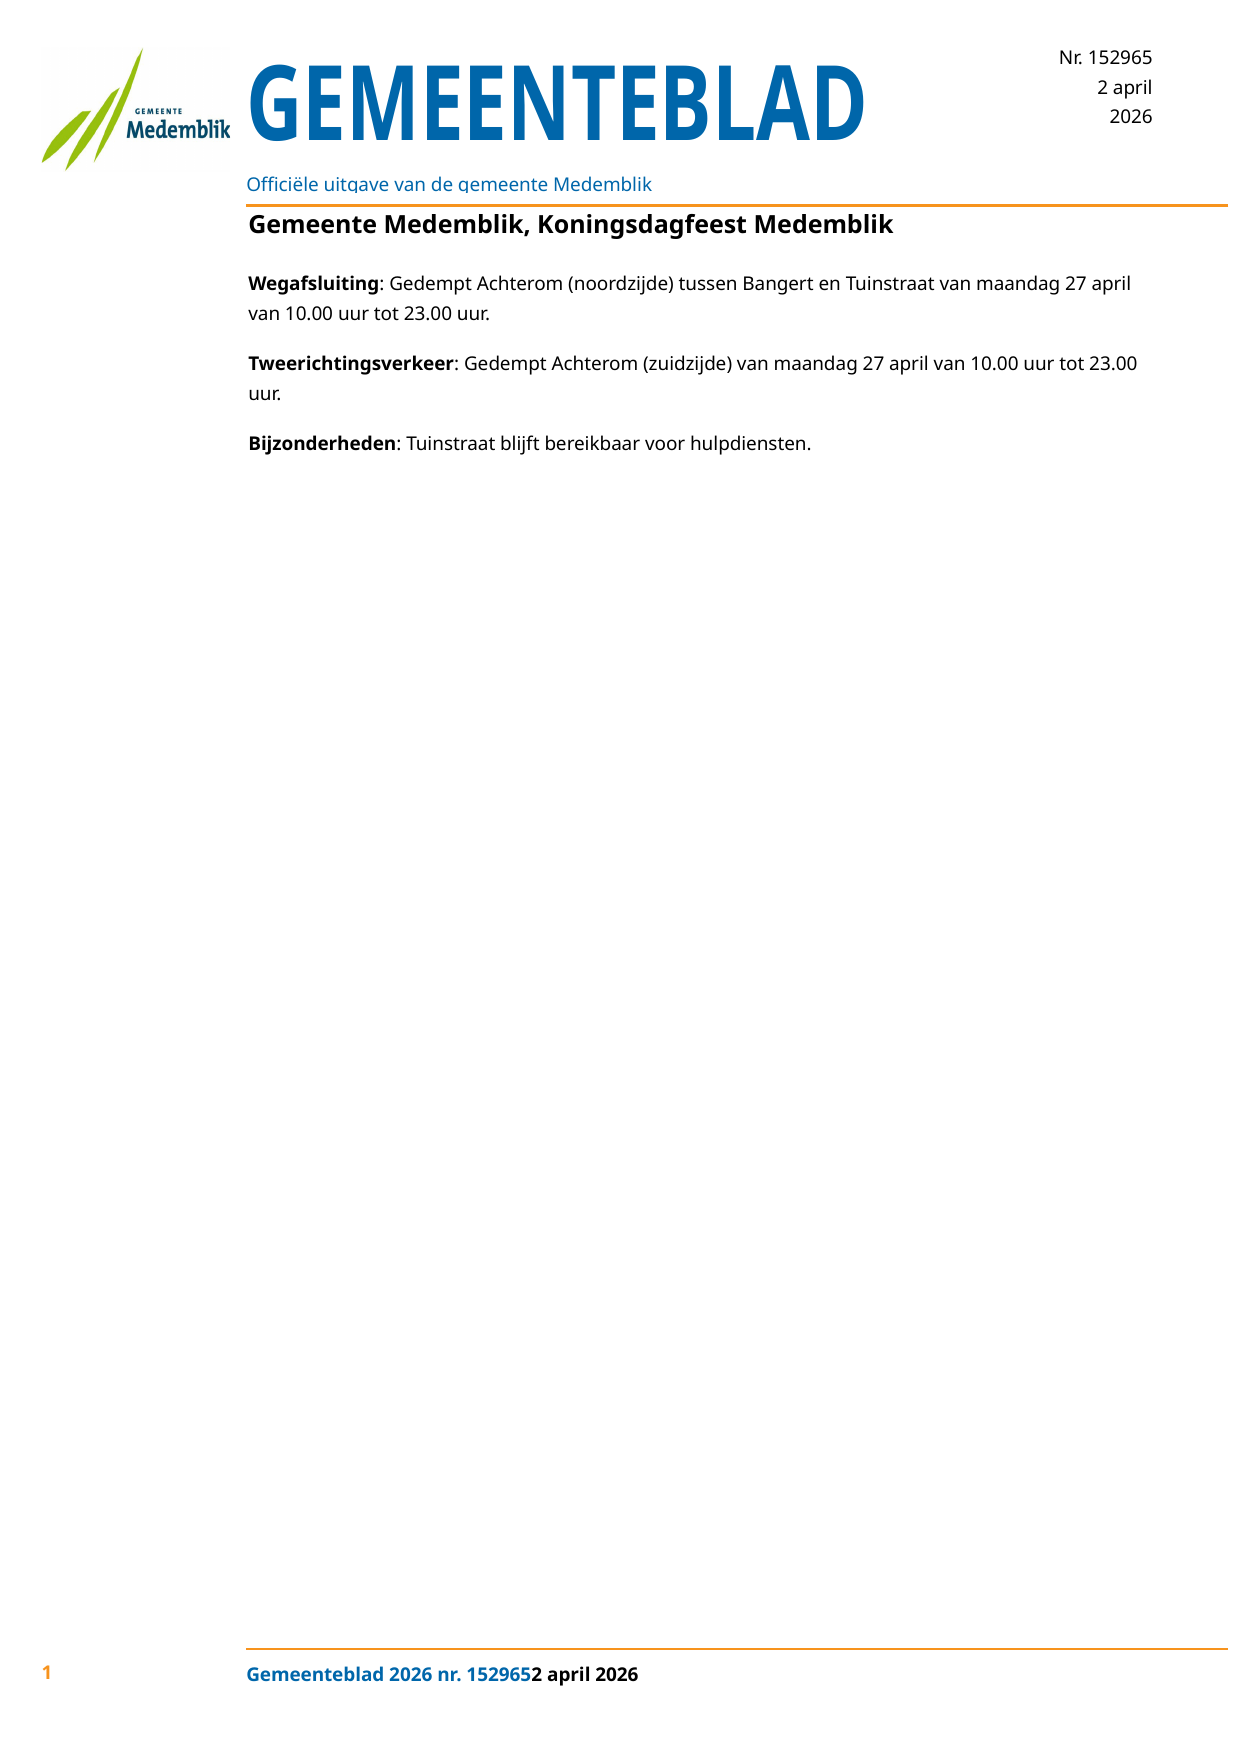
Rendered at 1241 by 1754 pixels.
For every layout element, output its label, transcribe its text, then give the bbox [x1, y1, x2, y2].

text Gemeente Medemblik, Koningsdagfeest Medemblik [248, 207, 1152, 241]
text Tweerichtingsverkeer: Gedempt Achterom (zuidzijde) van maandag 27 april van 10.00 uur tot 23.00 uur. [248, 350, 1152, 406]
text Wegafsluiting: Gedempt Achterom (noordzijde) tussen Bangert en Tuinstraat van maandag 27 april van 10.00 uur tot 23.00 uur. [248, 270, 1152, 326]
text Bijzonderheden: Tuinstraat blijft bereikbaar voor hulpdiensten. [248, 430, 1152, 456]
picture [41, 47, 231, 172]
